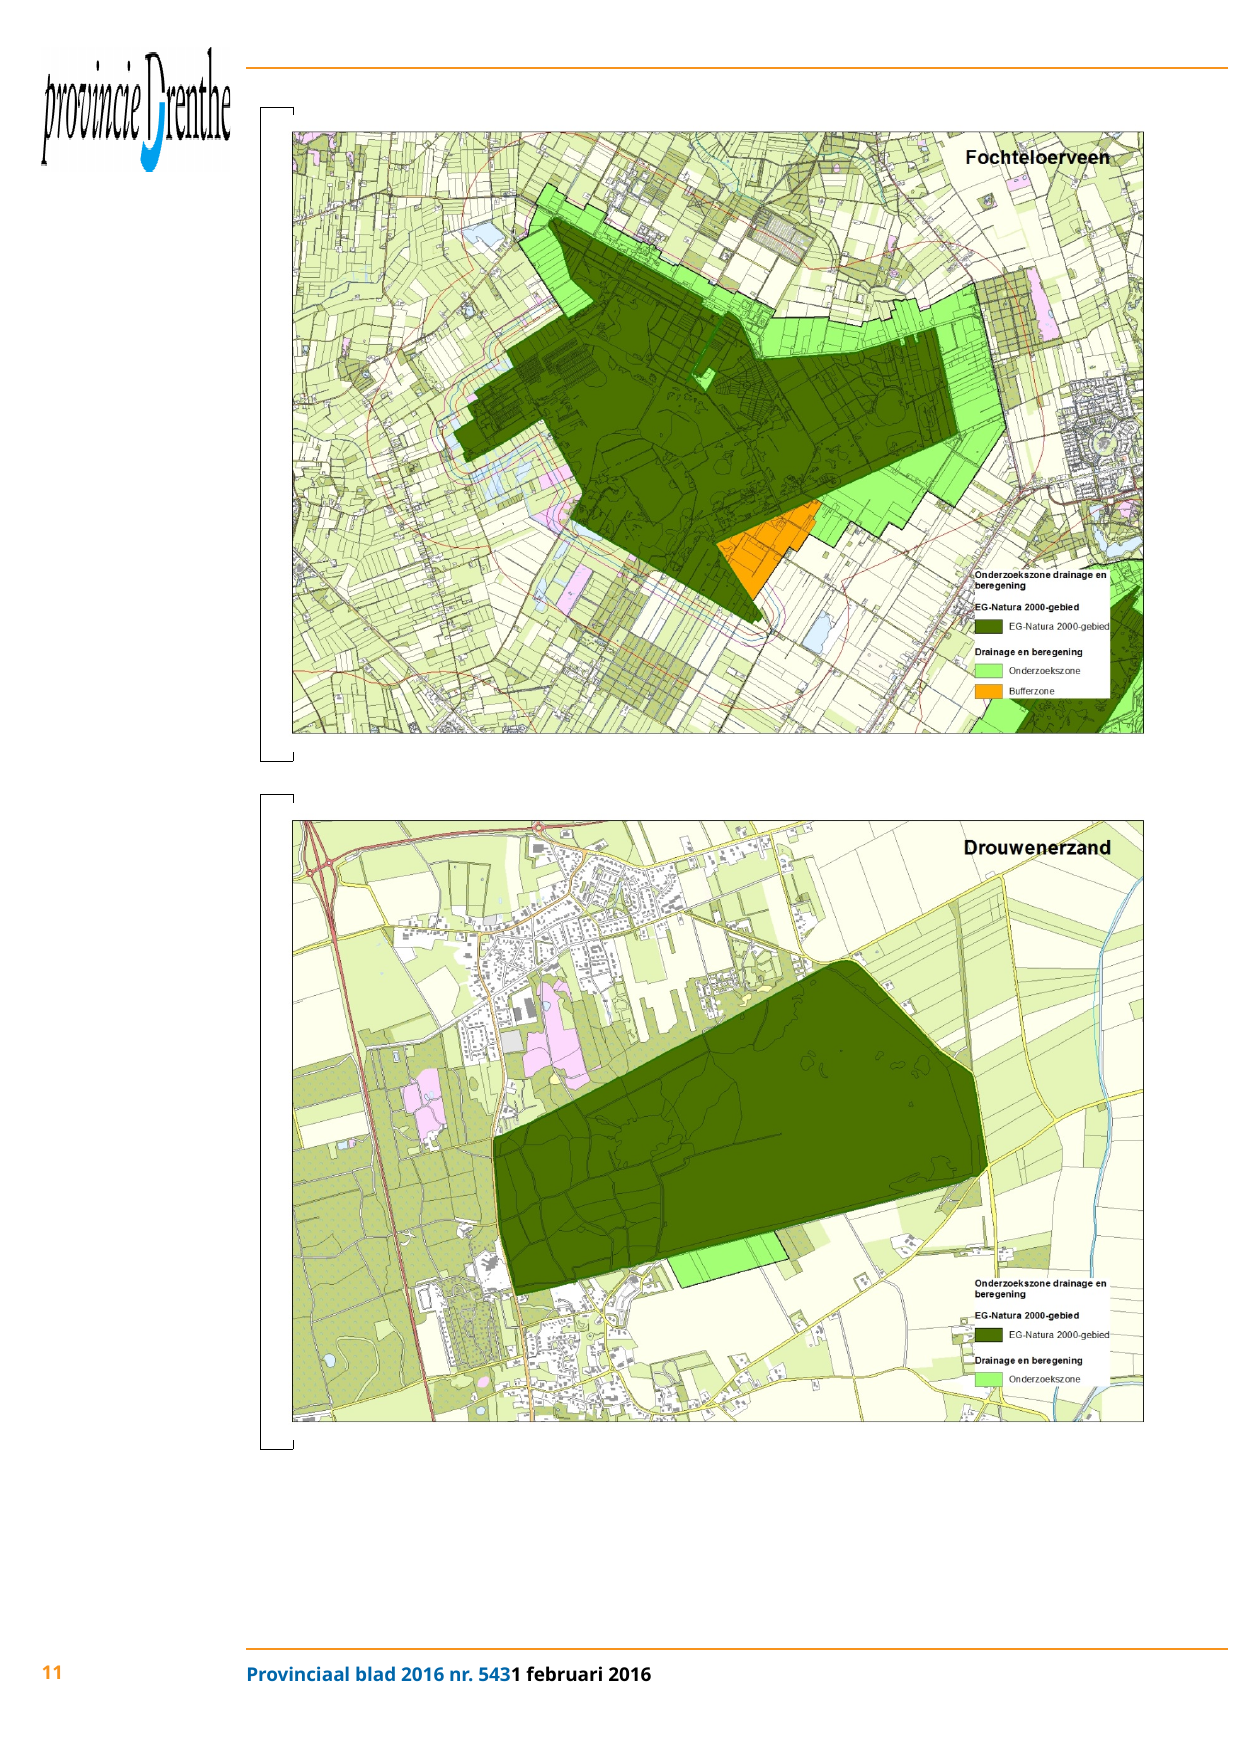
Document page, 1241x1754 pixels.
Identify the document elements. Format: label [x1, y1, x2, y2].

picture [268, 803, 1173, 1440]
picture [41, 47, 231, 172]
picture [268, 115, 1173, 752]
